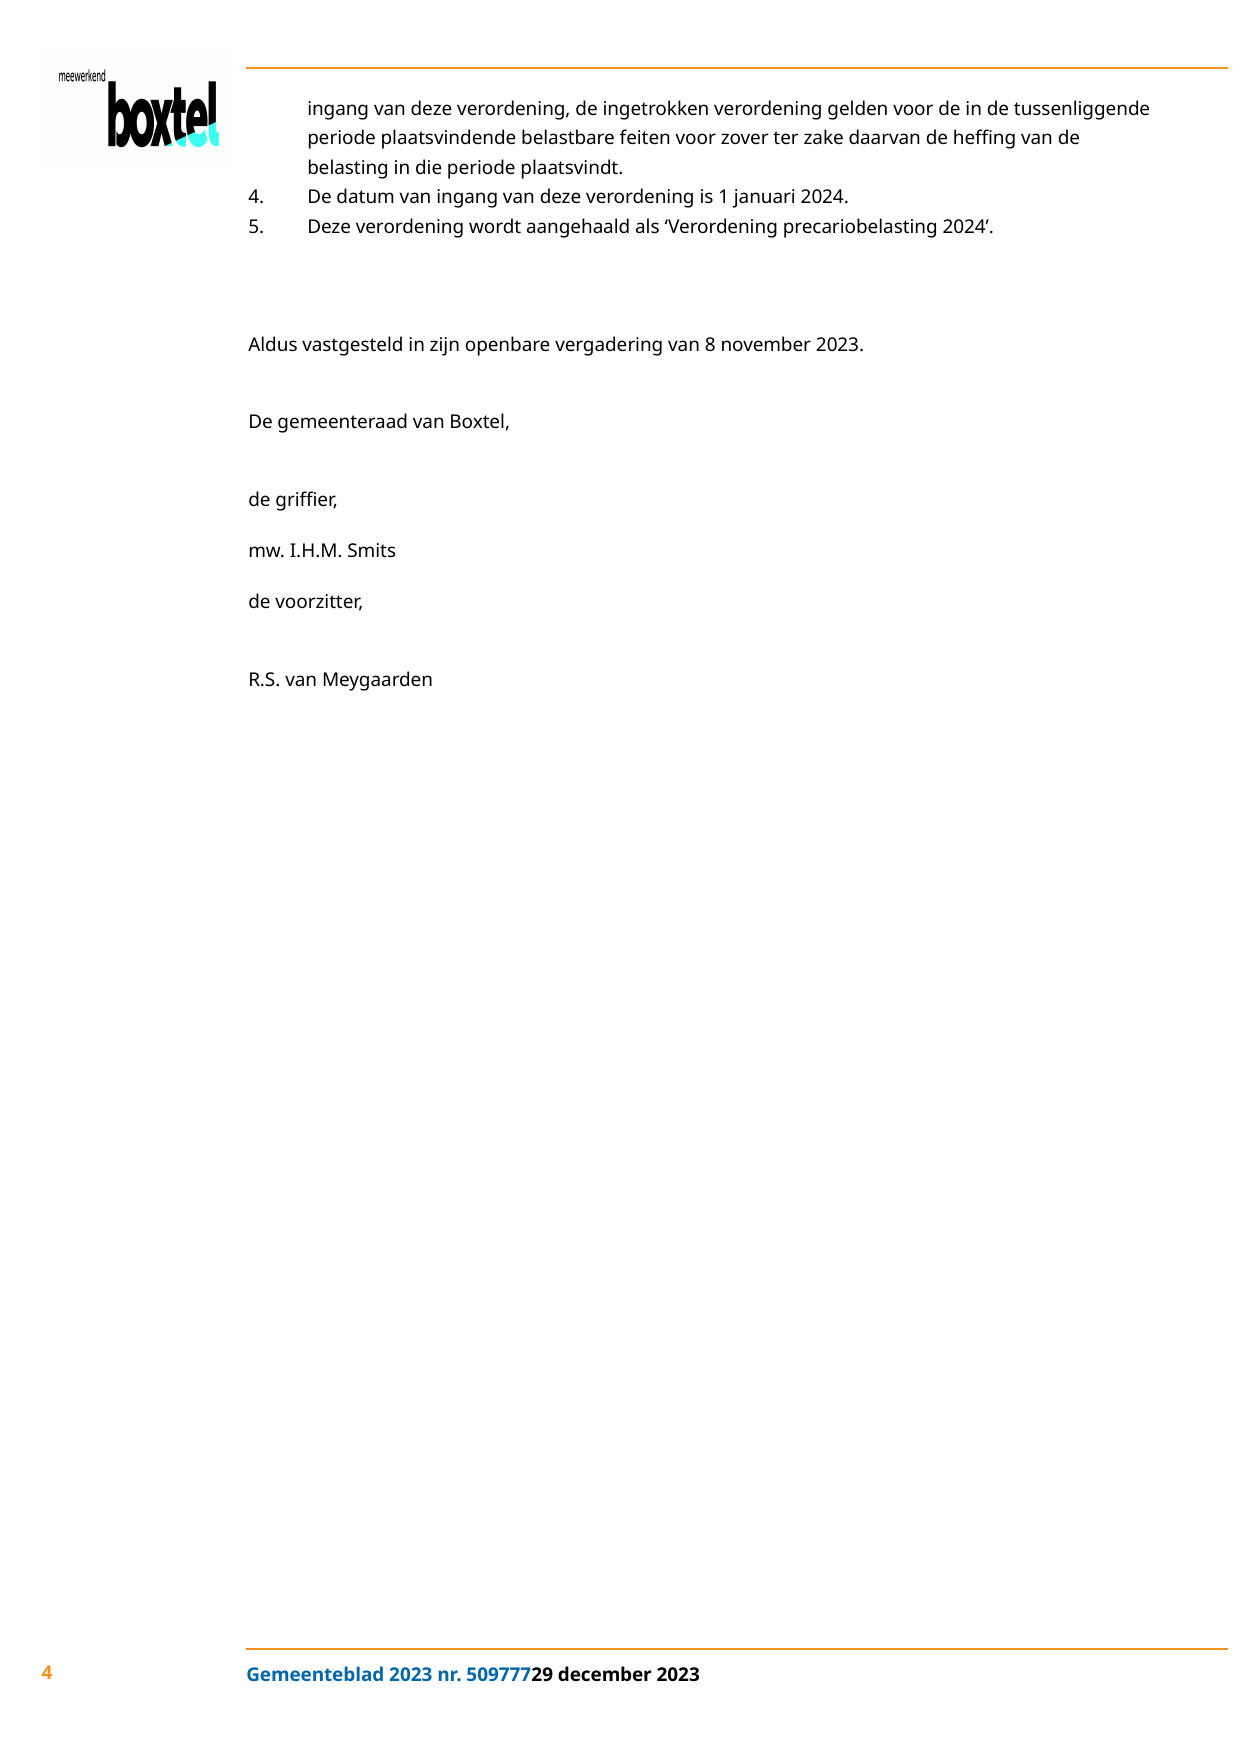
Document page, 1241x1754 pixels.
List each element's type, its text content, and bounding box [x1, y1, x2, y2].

list Deze verordening wordt aangehaald als ‘Verordening precariobelasting 2024’. [248, 213, 1152, 239]
text Aldus vastgesteld in zijn openbare vergadering van 8 november 2023. [248, 331, 1152, 357]
list De datum van ingang van deze verordening is 1 januari 2024. [248, 183, 1152, 209]
list ingang van deze verordening, de ingetrokken verordening gelden voor de in de tussenliggende periode plaatsvindende belastbare feiten voor zover ter zake daarvan de heffing van de belasting in die periode plaatsvindt. [248, 95, 1152, 180]
text mw. I.H.M. Smits [248, 537, 1152, 563]
picture [41, 47, 231, 172]
text de voorzitter, [248, 589, 1152, 614]
text De gemeenteraad van Boxtel, [248, 409, 1152, 434]
text R.S. van Meygaarden [248, 666, 1152, 692]
text de griffier, [248, 486, 1152, 512]
